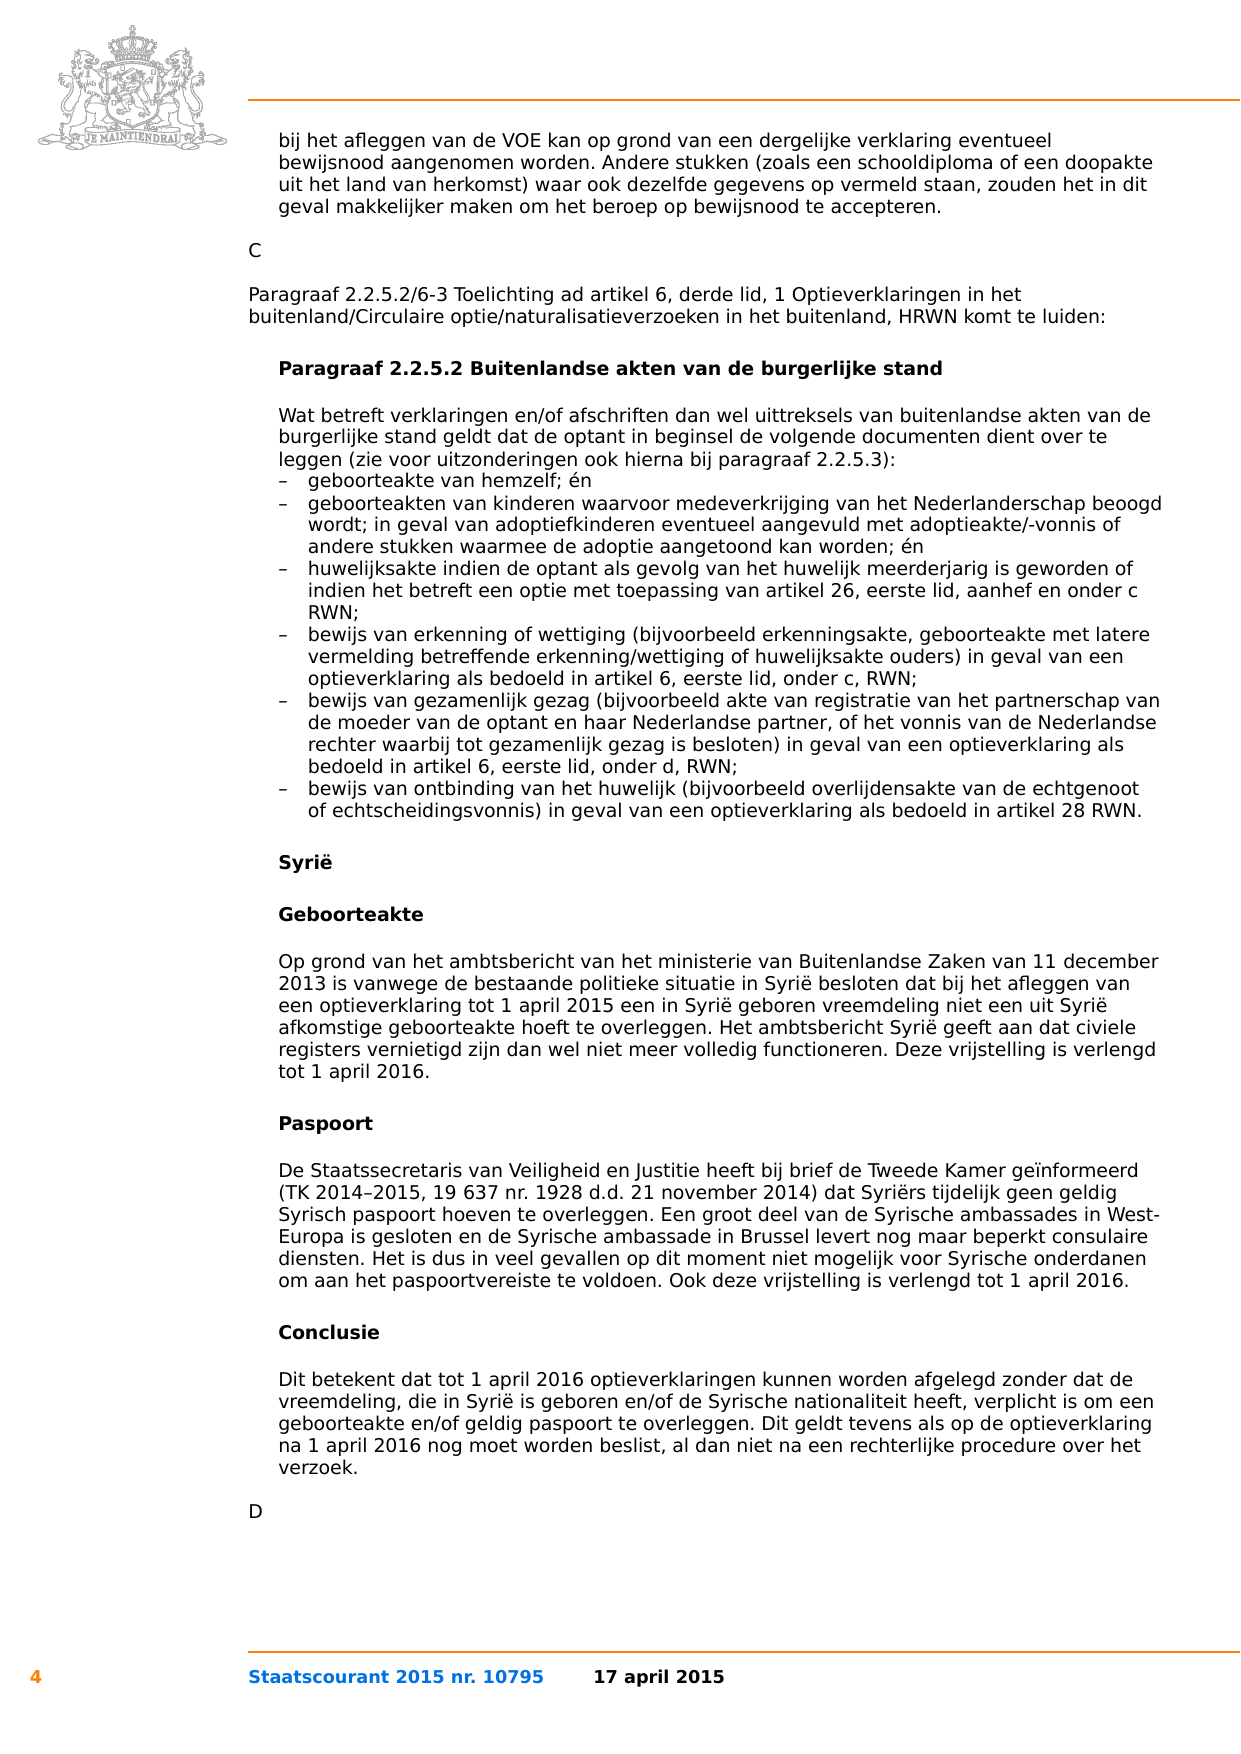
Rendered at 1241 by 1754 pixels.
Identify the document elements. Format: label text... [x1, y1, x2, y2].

text De Staatssecretaris van Veiligheid en Justitie heeft bij brief de Tweede Kamer geïnformeerd (TK 2014–2015, 19 637 nr. 1928 d.d. 21 november 2014) dat Syriërs tijdelijk geen geldig Syrisch paspoort hoeven te overleggen. Een groot deel van de Syrische ambassades in West-Europa is gesloten en de Syrische ambassade in Brussel levert nog maar beperkt consulaire diensten. Het is dus in veel gevallen op dit moment niet mogelijk voor Syrische onderdanen om aan het paspoortvereiste te voldoen. Ook deze vrijstelling is verlengd tot 1 april 2016. [278, 1160, 1163, 1292]
subtitle Geboorteakte [278, 904, 1163, 926]
text Op grond van het ambtsbericht van het ministerie van Buitenlandse Zaken van 11 december 2013 is vanwege de bestaande politieke situatie in Syrië besloten dat bij het afleggen van een optieverklaring tot 1 april 2015 een in Syrië geboren vreemdeling niet een uit Syrië afkomstige geboorteakte hoeft te overleggen. Het ambtsbericht Syrië geeft aan dat civiele registers vernietigd zijn dan wel niet meer volledig functioneren. Deze vrijstelling is verlengd tot 1 april 2016. [278, 951, 1163, 1083]
text C [248, 240, 1163, 262]
text – bewijs van gezamenlijk gezag (bijvoorbeeld akte van registratie van het partnerschap van de moeder van de optant en haar Nederlandse partner, of het vonnis van de Nederlandse rechter waarbij tot gezamenlijk gezag is besloten) in geval van een optieverklaring als bedoeld in artikel 6, eerste lid, onder d, RWN; [278, 690, 1163, 778]
text – bewijs van erkenning of wettiging (bijvoorbeeld erkenningsakte, geboorteakte met latere vermelding betreffende erkenning/wettiging of huwelijksakte ouders) in geval van een optieverklaring als bedoeld in artikel 6, eerste lid, onder c, RWN; [278, 624, 1163, 690]
text Dit betekent dat tot 1 april 2016 optieverklaringen kunnen worden afgelegd zonder dat de vreemdeling, die in Syrië is geboren en/of de Syrische nationaliteit heeft, verplicht is om een geboorteakte en/of geldig paspoort te overleggen. Dit geldt tevens als op de optieverklaring na 1 april 2016 nog moet worden beslist, al dan niet na een rechterlijke procedure over het verzoek. [278, 1369, 1163, 1479]
text – huwelijksakte indien de optant als gevolg van het huwelijk meerderjarig is geworden of indien het betreft een optie met toepassing van artikel 26, eerste lid, aanhef en onder c RWN; [278, 558, 1163, 624]
picture [38, 25, 227, 150]
subtitle Syrië [278, 852, 1163, 874]
subtitle Paragraaf 2.2.5.2 Buitenlandse akten van de burgerlijke stand [278, 357, 1163, 379]
text D [248, 1501, 1163, 1522]
text – geboorteakten van kinderen waarvoor medeverkrijging van het Nederlanderschap beoogd wordt; in geval van adoptiefkinderen eventueel aangevuld met adoptieakte/-vonnis of andere stukken waarmee de adoptie aangetoond kan worden; én [278, 492, 1163, 558]
text bij het afleggen van de VOE kan op grond van een dergelijke verklaring eventueel bewijsnood aangenomen worden. Andere stukken (zoals een schooldiploma of een doopakte uit het land van herkomst) waar ook dezelfde gegevens op vermeld staan, zouden het in dit geval makkelijker maken om het beroep op bewijsnood te accepteren. [278, 130, 1163, 218]
subtitle Paspoort [278, 1113, 1163, 1135]
text – geboorteakte van hemzelf; én [278, 470, 1163, 492]
text Paragraaf 2.2.5.2/6-3 Toelichting ad artikel 6, derde lid, 1 Optieverklaringen in het buitenland/Circulaire optie/naturalisatieverzoeken in het buitenland, HRWN komt te luiden: [248, 283, 1163, 327]
subtitle Conclusie [278, 1322, 1163, 1344]
text – bewijs van ontbinding van het huwelijk (bijvoorbeeld overlijdensakte van de echtgenoot of echtscheidingsvonnis) in geval van een optieverklaring als bedoeld in artikel 28 RWN. [278, 778, 1163, 822]
text Wat betreft verklaringen en/of afschriften dan wel uittreksels van buitenlandse akten van de burgerlijke stand geldt dat de optant in beginsel de volgende documenten dient over te leggen (zie voor uitzonderingen ook hierna bij paragraaf 2.2.5.3): [278, 404, 1163, 470]
